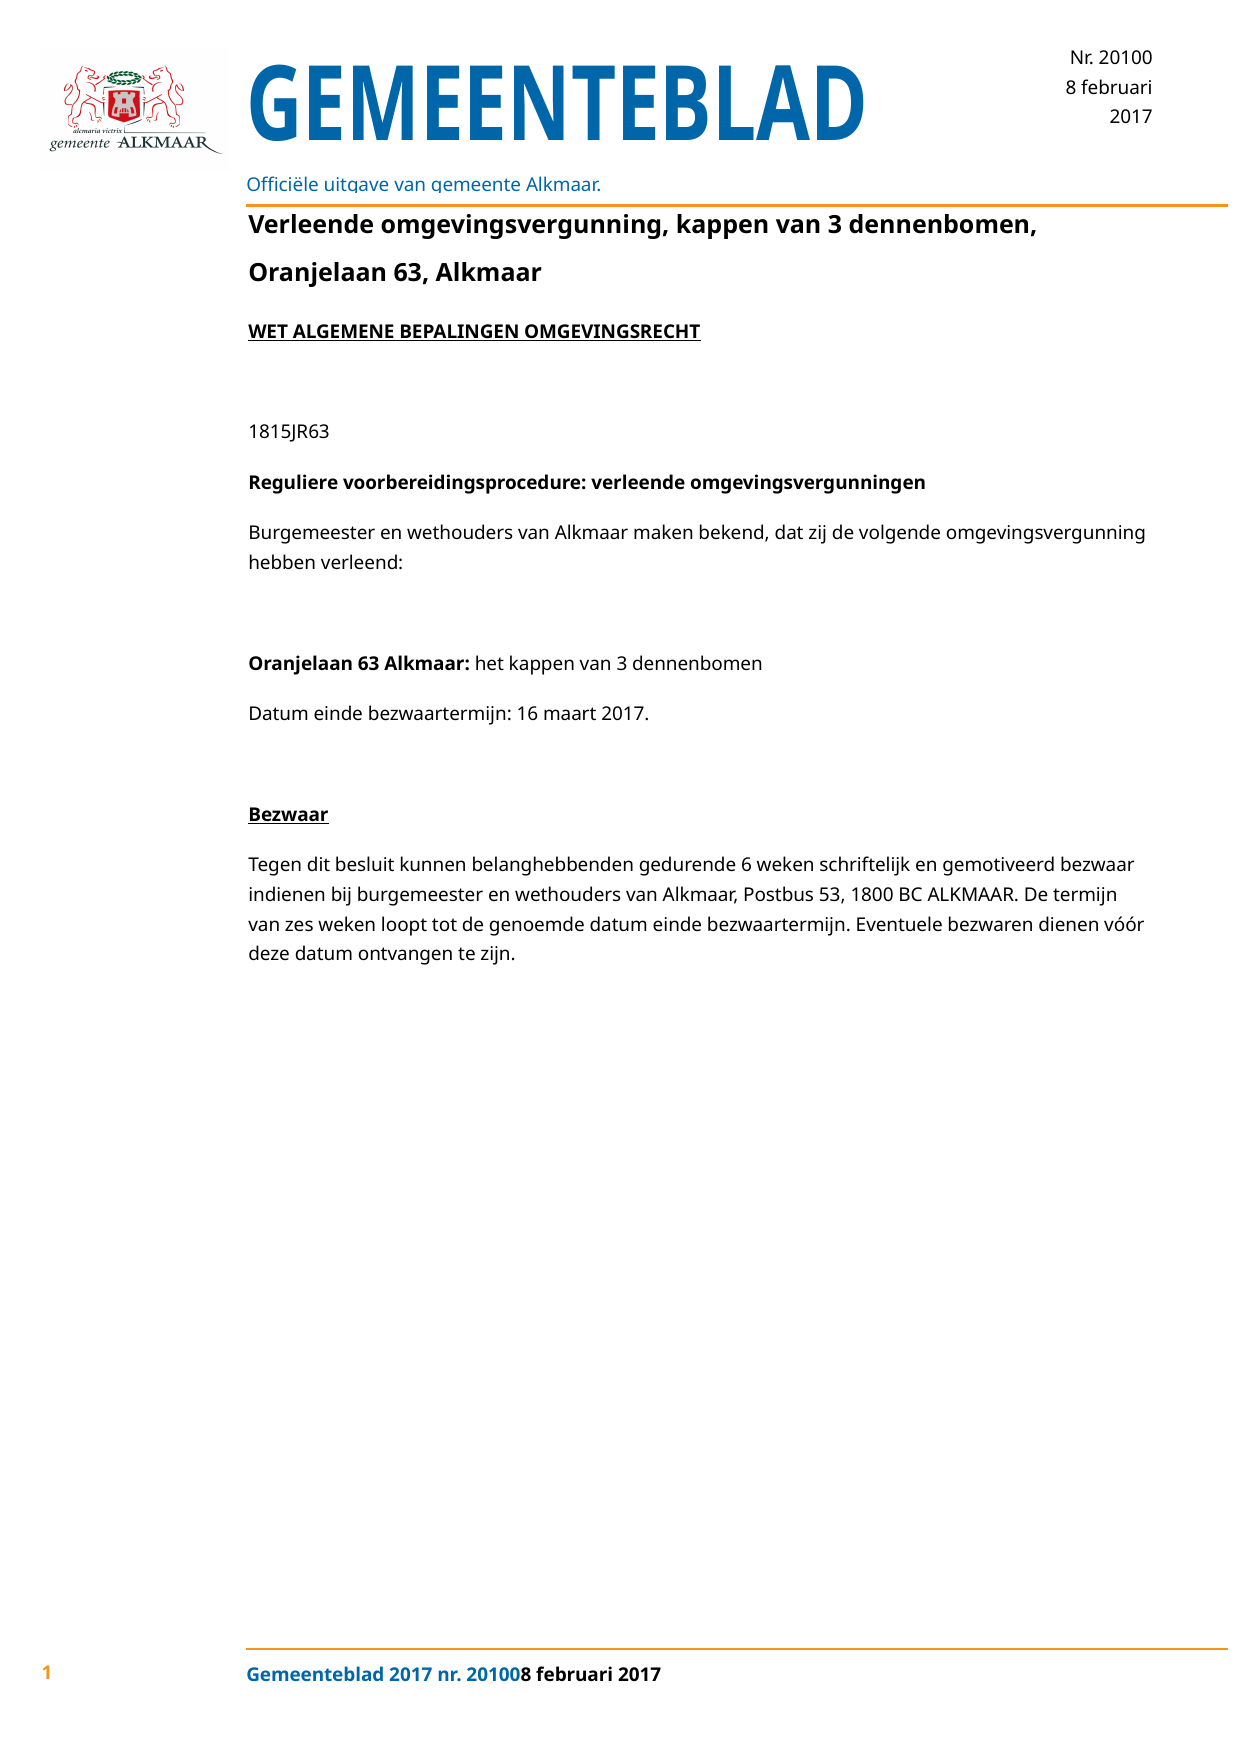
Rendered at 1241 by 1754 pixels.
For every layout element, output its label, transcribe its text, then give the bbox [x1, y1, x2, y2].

text Burgemeester en wethouders van Alkmaar maken bekend, dat zij de volgende omgevingsvergunning hebben verleend: [248, 519, 1152, 575]
text Tegen dit besluit kunnen belanghebbenden gedurende 6 weken schriftelijk en gemotiveerd bezwaar indienen bij burgemeester en wethouders van Alkmaar, Postbus 53, 1800 BC ALKMAAR. De termijn van zes weken loopt tot de genoemde datum einde bezwaartermijn. Eventuele bezwaren dienen vóór deze datum ontvangen te zijn. [248, 852, 1152, 966]
text 1815JR63 [248, 419, 1152, 444]
text Oranjelaan 63 Alkmaar: het kappen van 3 dennenbomen [248, 650, 1152, 676]
text Reguliere voorbereidingsprocedure: verleende omgevingsvergunningen [248, 469, 1152, 495]
text Bezwaar [248, 801, 1152, 827]
text WET ALGEMENE BEPALINGEN OMGEVINGSRECHT [248, 318, 1152, 344]
picture [41, 47, 231, 172]
text Verleende omgevingsvergunning, kappen van 3 dennenbomen, Oranjelaan 63, Alkmaar [248, 207, 1152, 288]
text Datum einde bezwaartermijn: 16 maart 2017. [248, 700, 1152, 726]
